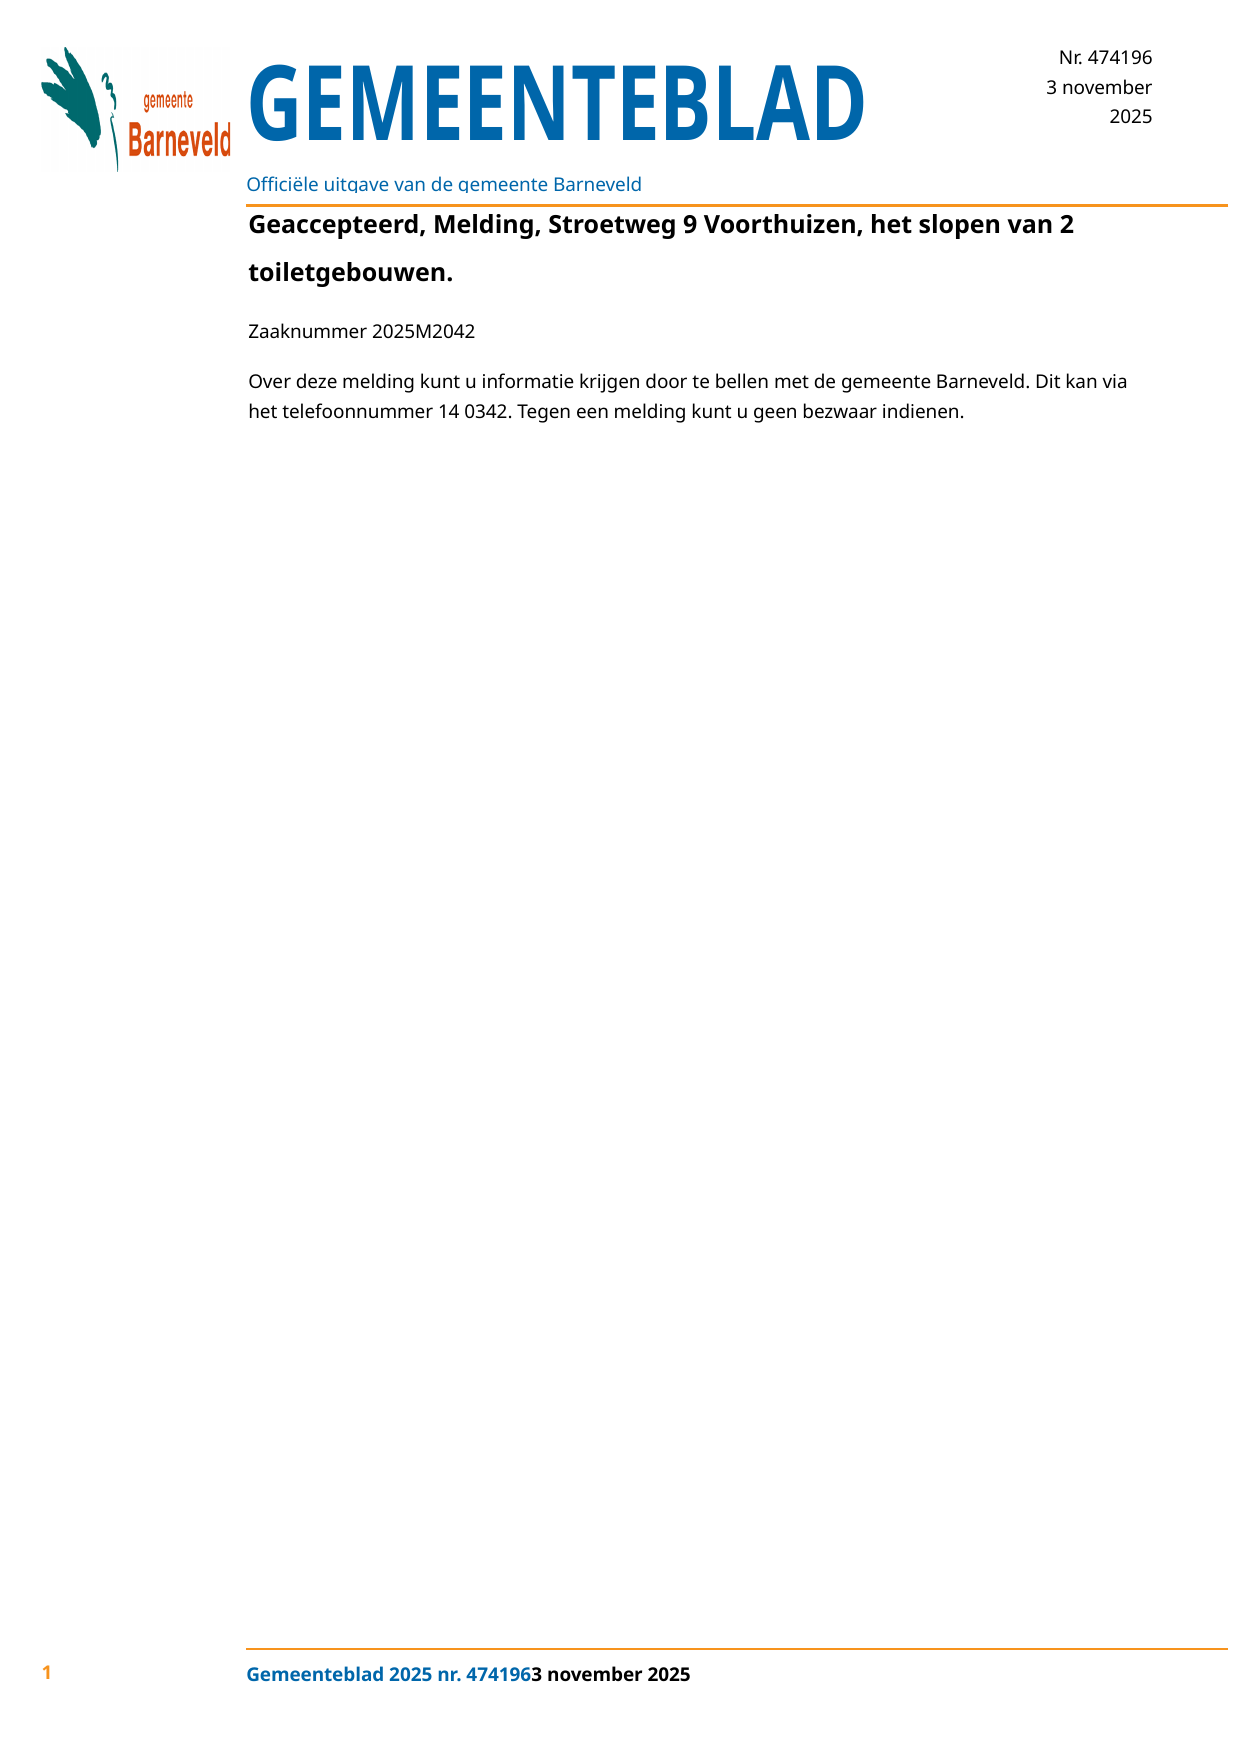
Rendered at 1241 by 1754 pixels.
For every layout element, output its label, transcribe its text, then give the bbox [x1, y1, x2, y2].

picture [41, 47, 231, 172]
text Geaccepteerd, Melding, Stroetweg 9 Voorthuizen, het slopen van 2 toiletgebouwen. [248, 207, 1152, 288]
text Over deze melding kunt u informatie krijgen door te bellen met de gemeente Barneveld. Dit kan via het telefoonnummer 14 0342. Tegen een melding kunt u geen bezwaar indienen. [248, 368, 1152, 424]
text Zaaknummer 2025M2042 [248, 318, 1152, 344]
